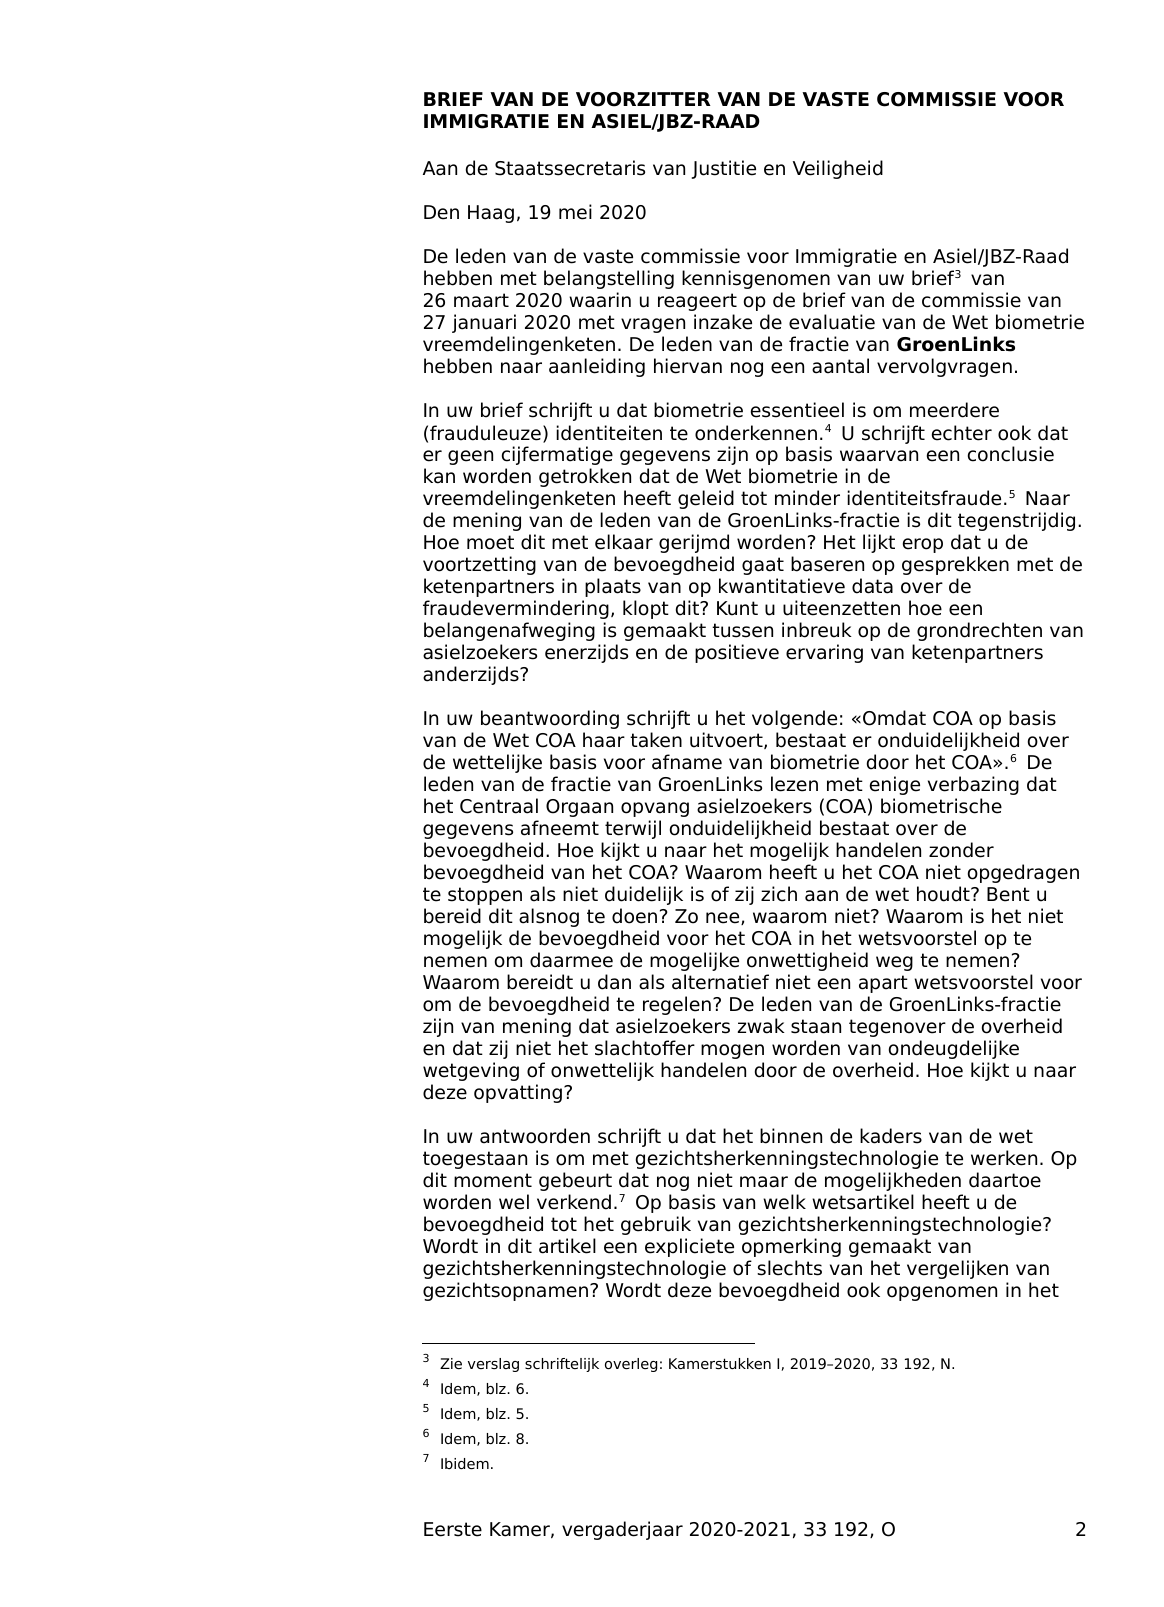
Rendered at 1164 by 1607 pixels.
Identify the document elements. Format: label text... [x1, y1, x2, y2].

text In uw brief schrijft u dat biometrie essentieel is om meerdere (frauduleuze) identiteiten te onderkennen. U schrijft echter ook dat er geen cijfermatige gegevens zijn op basis waarvan een conclusie kan worden getrokken dat de Wet biometrie in de vreemdelingenketen heeft geleid tot minder identiteitsfraude. Naar de mening van de leden van de GroenLinks-fractie is dit tegenstrijdig. Hoe moet dit met elkaar gerijmd worden? Het lijkt erop dat u de voortzetting van de bevoegdheid gaat baseren op gesprekken met de ketenpartners in plaats van op kwantitatieve data over de fraudevermindering, klopt dit? Kunt u uiteenzetten hoe een belangenafweging is gemaakt tussen inbreuk op de grondrechten van asielzoekers enerzijds en de positieve ervaring van ketenpartners anderzijds? [422, 400, 1087, 686]
text In uw antwoorden schrijft u dat het binnen de kaders van de wet toegestaan is om met gezichtsherkenningstechnologie te werken. Op dit moment gebeurt dat nog niet maar de mogelijkheden daartoe worden wel verkend. Op basis van welk wetsartikel heeft u de bevoegdheid tot het gebruik van gezichtsherkenningstechnologie? Wordt in dit artikel een expliciete opmerking gemaakt van gezichtsherkenningstechnologie of slechts van het vergelijken van gezichtsopnamen? Wordt deze bevoegdheid ook opgenomen in het [422, 1126, 1087, 1302]
text In uw beantwoording schrijft u het volgende: «Omdat COA op basis van de Wet COA haar taken uitvoert, bestaat er onduidelijkheid over de wettelijke basis voor afname van biometrie door het COA». De leden van de fractie van GroenLinks lezen met enige verbazing dat het Centraal Orgaan opvang asielzoekers (COA) biometrische gegevens afneemt terwijl onduidelijkheid bestaat over de bevoegdheid. Hoe kijkt u naar het mogelijk handelen zonder bevoegdheid van het COA? Waarom heeft u het COA niet opgedragen te stoppen als niet duidelijk is of zij zich aan de wet houdt? Bent u bereid dit alsnog te doen? Zo nee, waarom niet? Waarom is het niet mogelijk de bevoegdheid voor het COA in het wetsvoorstel op te nemen om daarmee de mogelijke onwettigheid weg te nemen? Waarom bereidt u dan als alternatief niet een apart wetsvoorstel voor om de bevoegdheid te regelen? De leden van de GroenLinks-fractie zijn van mening dat asielzoekers zwak staan tegenover de overheid en dat zij niet het slachtoffer mogen worden van ondeugdelijke wetgeving of onwettelijk handelen door de overheid. Hoe kijkt u naar deze opvatting? [422, 708, 1087, 1104]
text De leden van de vaste commissie voor Immigratie en Asiel/JBZ-Raad hebben met belangstelling kennisgenomen van uw brief van 26 maart 2020 waarin u reageert op de brief van de commissie van 27 januari 2020 met vragen inzake de evaluatie van de Wet biometrie vreemdelingenketen. De leden van de fractie van GroenLinks hebben naar aanleiding hiervan nog een aantal vervolgvragen. [422, 246, 1087, 378]
text Idem, blz. 6. [422, 1377, 1087, 1399]
text Ibidem. [422, 1452, 1087, 1474]
subtitle BRIEF VAN DE VOORZITTER VAN DE VASTE COMMISSIE VOOR IMMIGRATIE EN ASIEL/JBZ-RAAD [422, 89, 1087, 133]
text Zie verslag schriftelijk overleg: Kamerstukken I, 2019–2020, 33 192, N. [422, 1352, 1087, 1374]
text Den Haag, 19 mei 2020 [422, 202, 1087, 224]
text Aan de Staatssecretaris van Justitie en Veiligheid [422, 158, 1087, 180]
text Idem, blz. 5. [422, 1402, 1087, 1424]
text Idem, blz. 8. [422, 1427, 1087, 1449]
